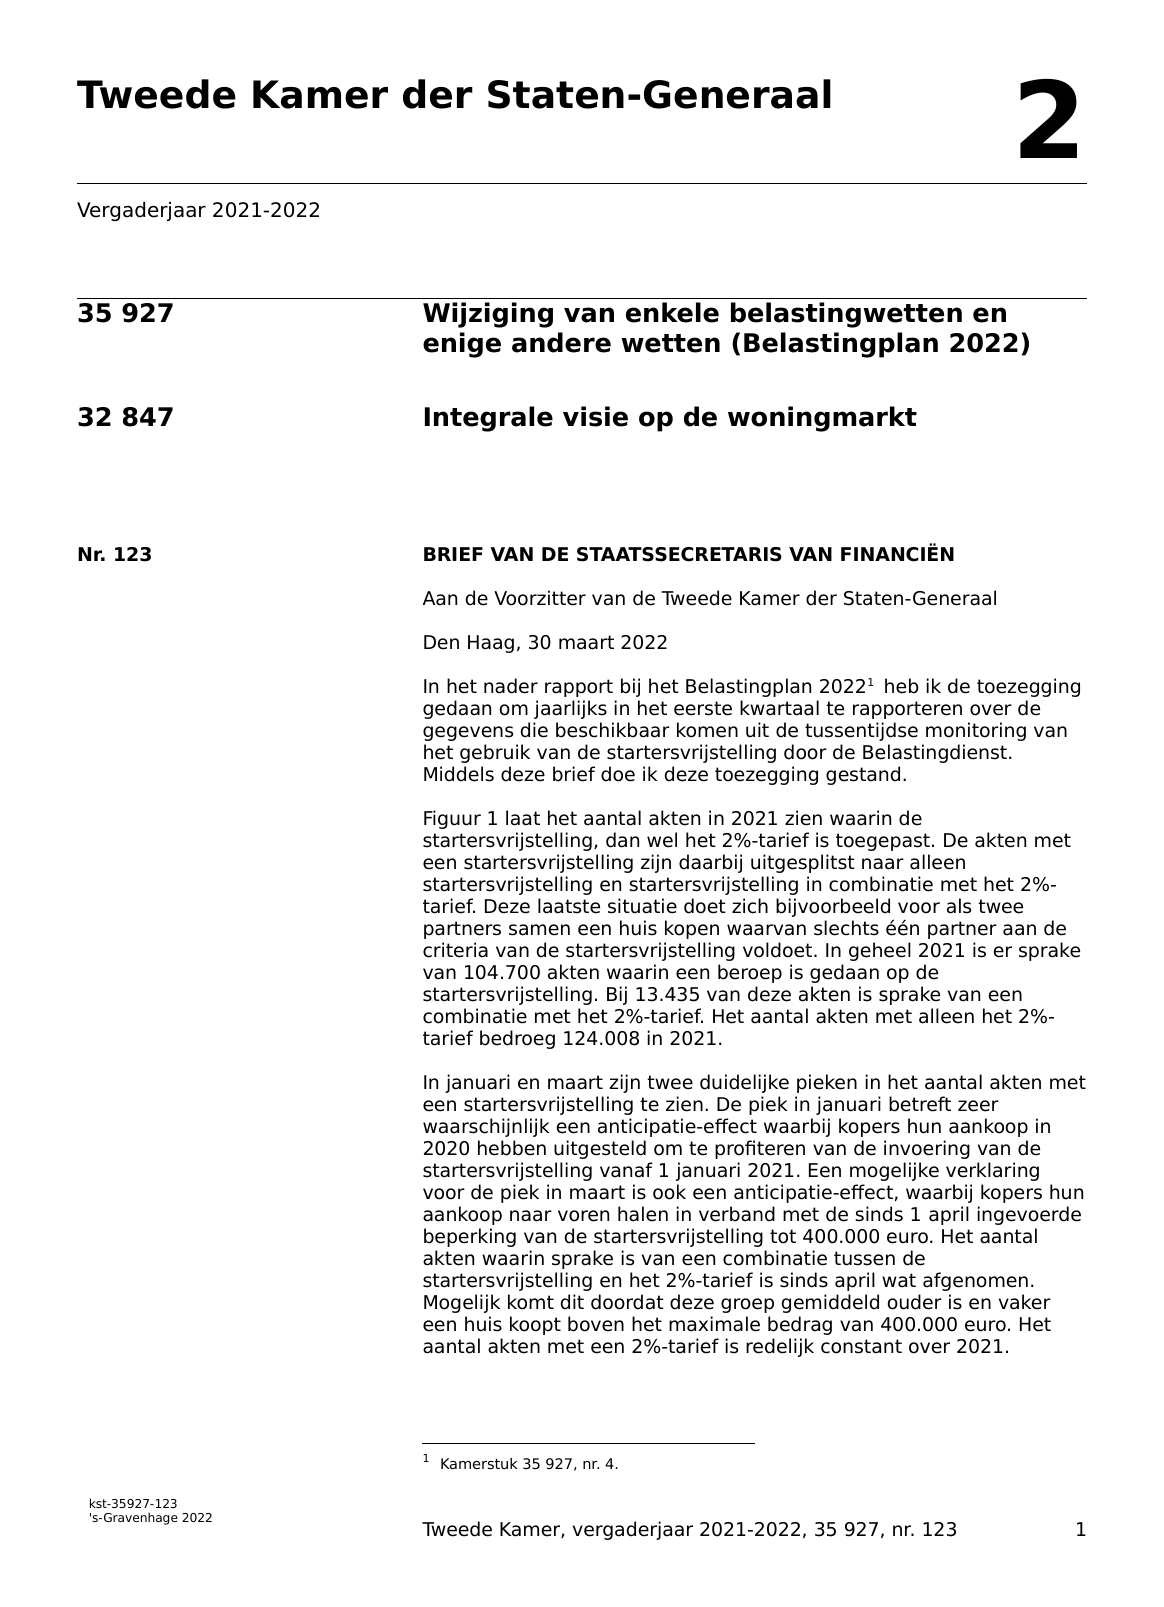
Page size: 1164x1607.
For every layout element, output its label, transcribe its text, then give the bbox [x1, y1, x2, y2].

table_header Tweede Kamer der Staten-Generaal [77, 59, 886, 183]
subtitle Nr. 123 BRIEF VAN DE STAATSSECRETARIS VAN FINANCIËN [77, 543, 1087, 565]
subtitle 32 847 Integrale visie op de woningmarkt [77, 403, 1087, 432]
table_cell Vergaderjaar 2021-2022 [77, 184, 1087, 298]
text 's-Gravenhage 2022 [88, 1511, 323, 1525]
text Kamerstuk 35 927, nr. 4. [422, 1452, 1087, 1474]
text Aan de Voorzitter van de Tweede Kamer der Staten-Generaal [422, 588, 1087, 609]
text Den Haag, 30 maart 2022 [422, 632, 1087, 654]
text Figuur 1 laat het aantal akten in 2021 zien waarin de startersvrijstelling, dan wel het 2%-tarief is toegepast. De akten met een startersvrijstelling zijn daarbij uitgesplitst naar alleen startersvrijstelling en startersvrijstelling in combinatie met het 2%-tarief. Deze laatste situatie doet zich bijvoorbeeld voor als twee partners samen een huis kopen waarvan slechts één partner aan de criteria van de startersvrijstelling voldoet. In geheel 2021 is er sprake van 104.700 akten waarin een beroep is gedaan op de startersvrijstelling. Bij 13.435 van deze akten is sprake van een combinatie met het 2%-tarief. Het aantal akten met alleen het 2%-tarief bedroeg 124.008 in 2021. [422, 808, 1087, 1050]
text In het nader rapport bij het Belastingplan 2022 heb ik de toezegging gedaan om jaarlijks in het eerste kwartaal te rapporteren over de gegevens die beschikbaar komen uit de tussentijdse monitoring van het gebruik van de startersvrijstelling door de Belastingdienst. Middels deze brief doe ik deze toezegging gestand. [422, 676, 1087, 786]
text kst-35927-123 [88, 1497, 323, 1511]
table_header 2 [886, 59, 1087, 183]
text In januari en maart zijn twee duidelijke pieken in het aantal akten met een startersvrijstelling te zien. De piek in januari betreft zeer waarschijnlijk een anticipatie-effect waarbij kopers hun aankoop in 2020 hebben uitgesteld om te profiteren van de invoering van de startersvrijstelling vanaf 1 januari 2021. Een mogelijke verklaring voor de piek in maart is ook een anticipatie-effect, waarbij kopers hun aankoop naar voren halen in verband met de sinds 1 april ingevoerde beperking van de startersvrijstelling tot 400.000 euro. Het aantal akten waarin sprake is van een combinatie tussen de startersvrijstelling en het 2%-tarief is sinds april wat afgenomen. Mogelijk komt dit doordat deze groep gemiddeld ouder is en vaker een huis koopt boven het maximale bedrag van 400.000 euro. Het aantal akten met een 2%-tarief is redelijk constant over 2021. [422, 1072, 1087, 1358]
subtitle 35 927 Wijziging van enkele belastingwetten en enige andere wetten (Belastingplan 2022) [77, 299, 1087, 358]
